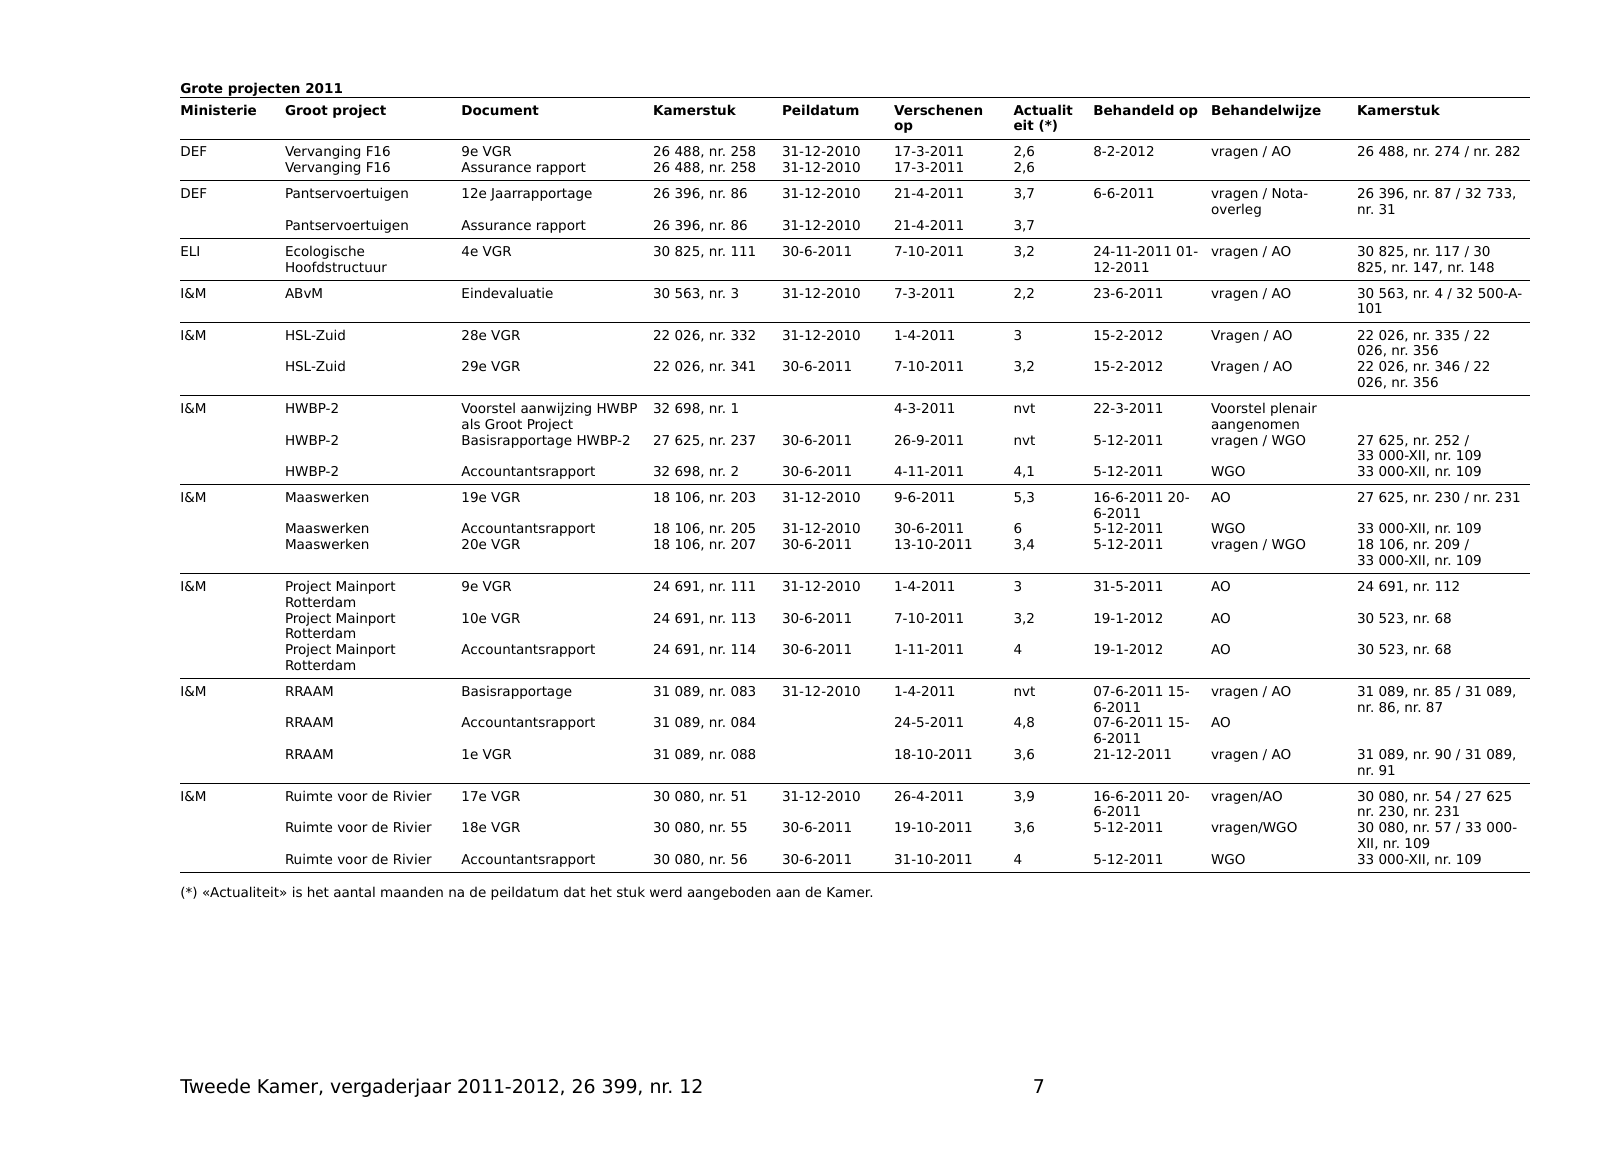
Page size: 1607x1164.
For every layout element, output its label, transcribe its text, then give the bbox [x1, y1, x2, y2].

table_cell vragen / AO [1205, 140, 1351, 160]
table_cell 30-6-2011 [776, 239, 888, 280]
table_cell 31 089, nr. 85 / 31 089, nr. 86, nr. 87 [1351, 679, 1529, 715]
table_cell 30 523, nr. 68 [1351, 642, 1529, 678]
table_cell ELI [180, 239, 279, 280]
table_cell 33 000-XII, nr. 109 [1351, 851, 1529, 872]
table_cell 5-12-2011 [1087, 820, 1205, 851]
table_cell I&M [180, 485, 279, 521]
table_cell 30-6-2011 [776, 642, 888, 678]
table_cell 7-10-2011 [888, 610, 1007, 642]
table_cell 15-2-2012 [1087, 323, 1205, 359]
table_cell Ruimte voor de Rivier [279, 851, 455, 872]
table_cell HWBP-2 [279, 432, 455, 464]
table_cell 24 691, nr. 113 [647, 610, 776, 642]
table_cell 4,8 [1008, 715, 1087, 747]
table_cell 26 488, nr. 258 [647, 140, 776, 160]
table_cell HWBP-2 [279, 396, 455, 432]
table_cell 30 563, nr. 3 [647, 281, 776, 322]
table_cell 26-9-2011 [888, 432, 1007, 464]
table_cell Kamerstuk [647, 98, 776, 138]
table_cell vragen / Nota-overleg [1205, 181, 1351, 218]
table_cell HSL-Zuid [279, 359, 455, 395]
table_cell I&M [180, 281, 279, 322]
table_cell 4-11-2011 [888, 464, 1007, 484]
table_cell 5-12-2011 [1087, 521, 1205, 537]
table_cell 7-10-2011 [888, 239, 1007, 280]
table_cell vragen / WGO [1205, 432, 1351, 464]
table_cell I&M [180, 323, 279, 359]
table_cell 21-12-2011 [1087, 747, 1205, 783]
table_cell vragen / WGO [1205, 537, 1351, 573]
table_cell [1205, 218, 1351, 238]
table_cell 1e VGR [455, 747, 647, 783]
table_cell RRAAM [279, 715, 455, 747]
table_cell 3,9 [1008, 784, 1087, 820]
table_cell 8-2-2012 [1087, 140, 1205, 160]
table_cell Basisrapportage HWBP-2 [455, 432, 647, 464]
table_cell 32 698, nr. 2 [647, 464, 776, 484]
table_cell 1-11-2011 [888, 642, 1007, 678]
table_cell Voorstel plenair aangenomen [1205, 396, 1351, 432]
table_cell Accountantsrapport [455, 851, 647, 872]
table_cell 10e VGR [455, 610, 647, 642]
table_cell 3,2 [1008, 239, 1087, 280]
table_cell 31 089, nr. 084 [647, 715, 776, 747]
table_cell 31-12-2010 [776, 181, 888, 218]
table_cell HSL-Zuid [279, 323, 455, 359]
table_cell 18 106, nr. 205 [647, 521, 776, 537]
table_cell [1205, 160, 1351, 180]
table_cell 26 396, nr. 86 [647, 181, 776, 218]
table_cell 16-6-2011 20-6-2011 [1087, 485, 1205, 521]
table_cell 22 026, nr. 346 / 22 026, nr. 356 [1351, 359, 1529, 395]
table_cell 26-4-2011 [888, 784, 1007, 820]
table_cell Actualiteit (*) [1008, 98, 1087, 138]
table_cell 31-5-2011 [1087, 574, 1205, 610]
table_cell [1087, 160, 1205, 180]
table_cell Accountantsrapport [455, 521, 647, 537]
table_cell [180, 218, 279, 238]
table_cell 30 563, nr. 4 / 32 500-A-101 [1351, 281, 1529, 322]
table_cell 21-4-2011 [888, 181, 1007, 218]
table_cell 30-6-2011 [776, 432, 888, 464]
table_cell WGO [1205, 851, 1351, 872]
table_cell AO [1205, 642, 1351, 678]
table_cell 16-6-2011 20-6-2011 [1087, 784, 1205, 820]
table_cell 21-4-2011 [888, 218, 1007, 238]
table_cell vragen / AO [1205, 239, 1351, 280]
table_cell 15-2-2012 [1087, 359, 1205, 395]
table_cell 4 [1008, 642, 1087, 678]
table_cell RRAAM [279, 747, 455, 783]
table_cell [180, 820, 279, 851]
table_cell 17-3-2011 [888, 140, 1007, 160]
table_cell 31-12-2010 [776, 485, 888, 521]
table_cell [180, 851, 279, 872]
table_cell [180, 464, 279, 484]
table_cell Ruimte voor de Rivier [279, 784, 455, 820]
table_cell I&M [180, 784, 279, 820]
table_cell AO [1205, 485, 1351, 521]
table_cell nvt [1008, 679, 1087, 715]
table_cell [776, 715, 888, 747]
table_cell 9e VGR [455, 140, 647, 160]
table_cell Eindevaluatie [455, 281, 647, 322]
table_cell 3,2 [1008, 359, 1087, 395]
table_cell 5-12-2011 [1087, 537, 1205, 573]
table_cell 3,7 [1008, 181, 1087, 218]
table_cell 31-12-2010 [776, 679, 888, 715]
table_cell 9e VGR [455, 574, 647, 610]
table_cell Vervanging F16 [279, 160, 455, 180]
table_cell RRAAM [279, 679, 455, 715]
table_cell 4,1 [1008, 464, 1087, 484]
table_cell 4e VGR [455, 239, 647, 280]
table_cell 19-1-2012 [1087, 610, 1205, 642]
table_cell 31 089, nr. 083 [647, 679, 776, 715]
table_cell 31-12-2010 [776, 784, 888, 820]
table_cell 18 106, nr. 209 / 33 000-XII, nr. 109 [1351, 537, 1529, 573]
table_cell [1087, 218, 1205, 238]
table_cell Document [455, 98, 647, 138]
table_cell 30-6-2011 [776, 464, 888, 484]
table_cell [180, 747, 279, 783]
table_cell 6-6-2011 [1087, 181, 1205, 218]
table_cell vragen/AO [1205, 784, 1351, 820]
table_cell 22 026, nr. 332 [647, 323, 776, 359]
table_cell 27 625, nr. 252 / 33 000-XII, nr. 109 [1351, 432, 1529, 464]
table_cell 29e VGR [455, 359, 647, 395]
table_cell 26 488, nr. 258 [647, 160, 776, 180]
table_cell 31-12-2010 [776, 574, 888, 610]
table_cell Maaswerken [279, 521, 455, 537]
table_cell 24-5-2011 [888, 715, 1007, 747]
table_cell [1351, 396, 1529, 432]
table_cell 24 691, nr. 111 [647, 574, 776, 610]
table_cell 26 396, nr. 87 / 32 733, nr. 31 [1351, 181, 1529, 218]
table_cell Kamerstuk [1351, 98, 1529, 138]
table_cell 2,2 [1008, 281, 1087, 322]
table_cell 5-12-2011 [1087, 464, 1205, 484]
table_cell 24-11-2011 01-12-2011 [1087, 239, 1205, 280]
table_cell 30-6-2011 [776, 537, 888, 573]
table_cell I&M [180, 679, 279, 715]
table_cell 31-10-2011 [888, 851, 1007, 872]
table_cell 26 488, nr. 274 / nr. 282 [1351, 140, 1529, 160]
table_cell 17e VGR [455, 784, 647, 820]
table_cell 13-10-2011 [888, 537, 1007, 573]
table_cell (*) «Actualiteit» is het aantal maanden na de peildatum dat het stuk werd aangeboden aan de Kamer. [180, 873, 1529, 900]
table_cell 26 396, nr. 86 [647, 218, 776, 238]
table_cell 22 026, nr. 335 / 22 026, nr. 356 [1351, 323, 1529, 359]
table_cell [776, 747, 888, 783]
table_cell 20e VGR [455, 537, 647, 573]
table_cell ABvM [279, 281, 455, 322]
table_cell nvt [1008, 432, 1087, 464]
table_cell AO [1205, 610, 1351, 642]
table_cell 30-6-2011 [776, 359, 888, 395]
table_cell Accountantsrapport [455, 642, 647, 678]
table_cell [180, 359, 279, 395]
table_cell 18 106, nr. 207 [647, 537, 776, 573]
table_cell vragen / AO [1205, 281, 1351, 322]
table_cell [180, 432, 279, 464]
table_cell Project Mainport Rotterdam [279, 642, 455, 678]
table_cell [180, 521, 279, 537]
table_cell Basisrapportage [455, 679, 647, 715]
table_cell 6 [1008, 521, 1087, 537]
table_cell vragen/WGO [1205, 820, 1351, 851]
table_cell Pantservoertuigen [279, 181, 455, 218]
table_cell 4 [1008, 851, 1087, 872]
table_cell 31-12-2010 [776, 323, 888, 359]
table_cell 3 [1008, 323, 1087, 359]
table_cell Project Mainport Rotterdam [279, 574, 455, 610]
table_cell Vervanging F16 [279, 140, 455, 160]
table_cell 9-6-2011 [888, 485, 1007, 521]
table_cell nvt [1008, 396, 1087, 432]
table_cell 30-6-2011 [888, 521, 1007, 537]
table_cell 1-4-2011 [888, 574, 1007, 610]
table_cell 30-6-2011 [776, 820, 888, 851]
table_cell Assurance rapport [455, 160, 647, 180]
table_cell [180, 610, 279, 642]
table_cell Accountantsrapport [455, 464, 647, 484]
table_cell 2,6 [1008, 160, 1087, 180]
table_cell 3 [1008, 574, 1087, 610]
table_cell 31-12-2010 [776, 521, 888, 537]
table_cell 1-4-2011 [888, 323, 1007, 359]
table_cell 07-6-2011 15-6-2011 [1087, 715, 1205, 747]
table_cell 18-10-2011 [888, 747, 1007, 783]
table_cell 3,4 [1008, 537, 1087, 573]
table_cell 3,6 [1008, 747, 1087, 783]
table_cell 5-12-2011 [1087, 851, 1205, 872]
table_cell 30 080, nr. 57 / 33 000-XII, nr. 109 [1351, 820, 1529, 851]
table_cell [180, 160, 279, 180]
table_cell 19e VGR [455, 485, 647, 521]
table_cell 4-3-2011 [888, 396, 1007, 432]
table_cell AO [1205, 574, 1351, 610]
table_cell 3,6 [1008, 820, 1087, 851]
table_cell 07-6-2011 15-6-2011 [1087, 679, 1205, 715]
table_cell [1351, 218, 1529, 238]
table_cell 31-12-2010 [776, 281, 888, 322]
table_header Grote projecten 2011 [180, 81, 1529, 97]
table_cell 7-3-2011 [888, 281, 1007, 322]
table_cell 1-4-2011 [888, 679, 1007, 715]
table_cell 12e Jaarrapportage [455, 181, 647, 218]
table_cell 18 106, nr. 203 [647, 485, 776, 521]
table_cell WGO [1205, 521, 1351, 537]
table_cell 27 625, nr. 237 [647, 432, 776, 464]
table_cell 7-10-2011 [888, 359, 1007, 395]
table_cell 31-12-2010 [776, 160, 888, 180]
table_cell 24 691, nr. 112 [1351, 574, 1529, 610]
table_cell 33 000-XII, nr. 109 [1351, 521, 1529, 537]
table_cell WGO [1205, 464, 1351, 484]
table_cell vragen / AO [1205, 679, 1351, 715]
table_cell 30 825, nr. 111 [647, 239, 776, 280]
table_cell [776, 396, 888, 432]
table_cell vragen / AO [1205, 747, 1351, 783]
table_cell 5-12-2011 [1087, 432, 1205, 464]
table_cell AO [1205, 715, 1351, 747]
table_cell Assurance rapport [455, 218, 647, 238]
table_cell 27 625, nr. 230 / nr. 231 [1351, 485, 1529, 521]
table_cell Groot project [279, 98, 455, 138]
table_cell 30 825, nr. 117 / 30 825, nr. 147, nr. 148 [1351, 239, 1529, 280]
table_cell [1351, 160, 1529, 180]
table_cell [180, 642, 279, 678]
table_cell Project Mainport Rotterdam [279, 610, 455, 642]
table_cell 30 523, nr. 68 [1351, 610, 1529, 642]
table_cell DEF [180, 140, 279, 160]
table_cell Verschenen op [888, 98, 1007, 138]
table_cell Ministerie [180, 98, 279, 138]
table_cell Vragen / AO [1205, 323, 1351, 359]
table_cell 31 089, nr. 088 [647, 747, 776, 783]
table_cell 31 089, nr. 90 / 31 089, nr. 91 [1351, 747, 1529, 783]
table_cell 23-6-2011 [1087, 281, 1205, 322]
table_cell 19-1-2012 [1087, 642, 1205, 678]
table_cell Ruimte voor de Rivier [279, 820, 455, 851]
table_cell 3,7 [1008, 218, 1087, 238]
table_cell Maaswerken [279, 537, 455, 573]
table_cell 3,2 [1008, 610, 1087, 642]
table_cell DEF [180, 181, 279, 218]
table_cell 30 080, nr. 56 [647, 851, 776, 872]
table_cell [1351, 715, 1529, 747]
table_cell Maaswerken [279, 485, 455, 521]
table_cell [180, 715, 279, 747]
table_cell 32 698, nr. 1 [647, 396, 776, 432]
table_cell 33 000-XII, nr. 109 [1351, 464, 1529, 484]
table_cell Ecologische Hoofdstructuur [279, 239, 455, 280]
table_cell 19-10-2011 [888, 820, 1007, 851]
table_cell I&M [180, 574, 279, 610]
table_cell 31-12-2010 [776, 218, 888, 238]
table_cell [180, 537, 279, 573]
table_cell 22 026, nr. 341 [647, 359, 776, 395]
table_cell Pantservoertuigen [279, 218, 455, 238]
table_cell 30 080, nr. 51 [647, 784, 776, 820]
table_cell 2,6 [1008, 140, 1087, 160]
table_cell Vragen / AO [1205, 359, 1351, 395]
table_cell 30 080, nr. 54 / 27 625 nr. 230, nr. 231 [1351, 784, 1529, 820]
table_cell HWBP-2 [279, 464, 455, 484]
table_cell 28e VGR [455, 323, 647, 359]
table_cell 30-6-2011 [776, 851, 888, 872]
table_cell 24 691, nr. 114 [647, 642, 776, 678]
table_cell Behandeld op [1087, 98, 1205, 138]
table_cell 31-12-2010 [776, 140, 888, 160]
table_cell 30 080, nr. 55 [647, 820, 776, 851]
table_cell Voorstel aanwijzing HWBP als Groot Project [455, 396, 647, 432]
table_cell Peildatum [776, 98, 888, 138]
table_cell Accountantsrapport [455, 715, 647, 747]
table_cell Behandelwijze [1205, 98, 1351, 138]
table_cell 30-6-2011 [776, 610, 888, 642]
table_cell I&M [180, 396, 279, 432]
table_cell 17-3-2011 [888, 160, 1007, 180]
table_cell 18e VGR [455, 820, 647, 851]
table_cell 22-3-2011 [1087, 396, 1205, 432]
table_cell 5,3 [1008, 485, 1087, 521]
